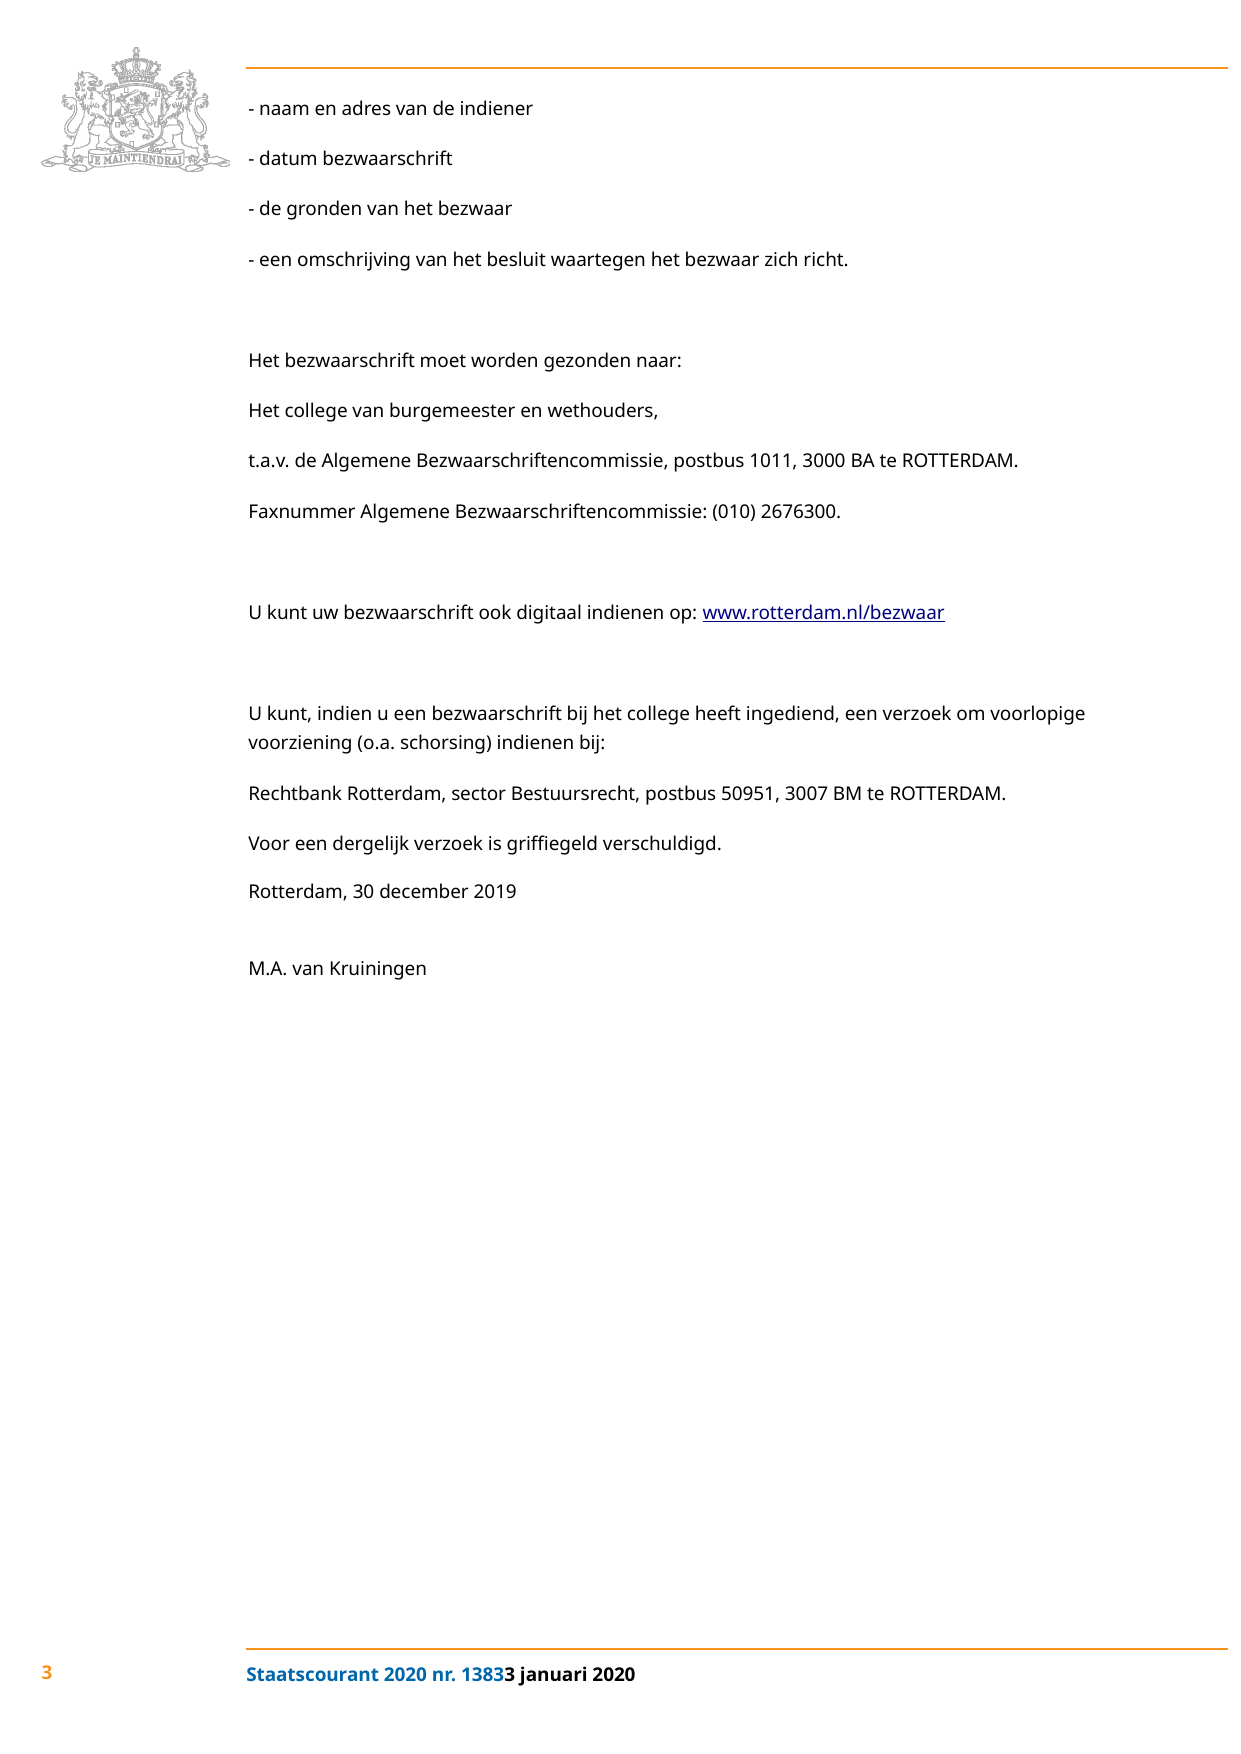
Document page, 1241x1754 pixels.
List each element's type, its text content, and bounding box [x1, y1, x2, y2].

text Rechtbank Rotterdam, sector Bestuursrecht, postbus 50951, 3007 BM te ROTTERDAM. [248, 780, 1152, 806]
text M.A. van Kruiningen [248, 955, 1152, 981]
text U kunt uw bezwaarschrift ook digitaal indienen op: www.rotterdam.nl/bezwaar [248, 599, 1152, 625]
text - naam en adres van de indiener [248, 95, 1152, 121]
picture [41, 47, 231, 172]
text Rotterdam, 30 december 2019 [248, 878, 1152, 904]
text Het college van burgemeester en wethouders, [248, 397, 1152, 423]
text t.a.v. de Algemene Bezwaarschriftencommissie, postbus 1011, 3000 BA te ROTTERDAM. [248, 448, 1152, 473]
text Het bezwaarschrift moet worden gezonden naar: [248, 347, 1152, 373]
text Faxnummer Algemene Bezwaarschriftencommissie: (010) 2676300. [248, 498, 1152, 524]
text - datum bezwaarschrift [248, 145, 1152, 171]
text U kunt, indien u een bezwaarschrift bij het college heeft ingediend, een verzoek om voorlopige voorziening (o.a. schorsing) indienen bij: [248, 700, 1152, 755]
text - de gronden van het bezwaar [248, 196, 1152, 221]
text - een omschrijving van het besluit waartegen het bezwaar zich richt. [248, 246, 1152, 272]
text Voor een dergelijk verzoek is griffiegeld verschuldigd. [248, 830, 1152, 856]
